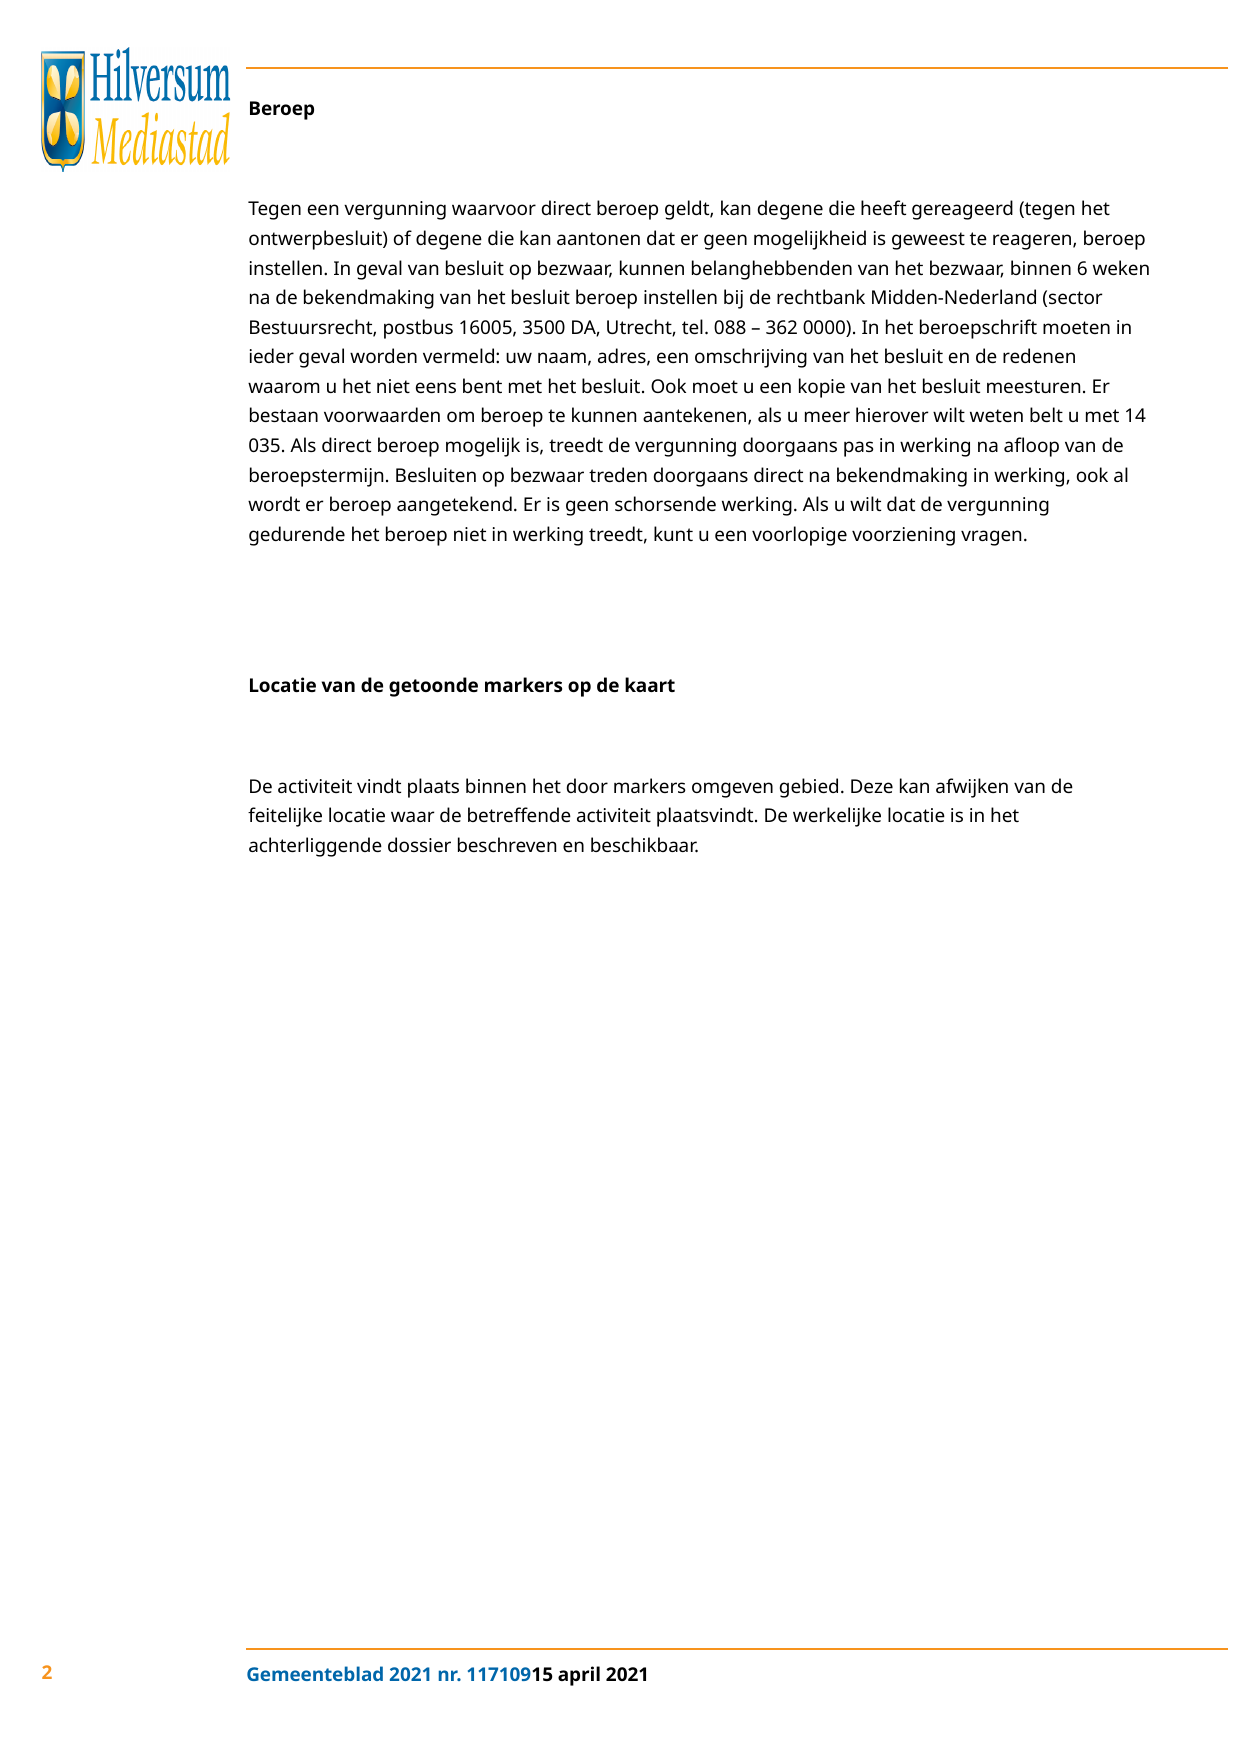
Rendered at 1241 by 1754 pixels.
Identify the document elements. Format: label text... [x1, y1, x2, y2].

text Beroep [248, 95, 1152, 121]
picture [41, 47, 231, 172]
text Tegen een vergunning waarvoor direct beroep geldt, kan degene die heeft gereageerd (tegen het ontwerpbesluit) of degene die kan aantonen dat er geen mogelijkheid is geweest te reageren, beroep instellen. In geval van besluit op bezwaar, kunnen belanghebbenden van het bezwaar, binnen 6 weken na de bekendmaking van het besluit beroep instellen bij de rechtbank Midden-Nederland (sector Bestuursrecht, postbus 16005, 3500 DA, Utrecht, tel. 088 – 362 0000). In het beroepschrift moeten in ieder geval worden vermeld: uw naam, adres, een omschrijving van het besluit en de redenen waarom u het niet eens bent met het besluit. Ook moet u een kopie van het besluit meesturen. Er bestaan voorwaarden om beroep te kunnen aantekenen, als u meer hierover wilt weten belt u met 14 035. Als direct beroep mogelijk is, treedt de vergunning doorgaans pas in werking na afloop van de beroepstermijn. Besluiten op bezwaar treden doorgaans direct na bekendmaking in werking, ook al wordt er beroep aangetekend. Er is geen schorsende werking. Als u wilt dat de vergunning gedurende het beroep niet in werking treedt, kunt u een voorlopige voorziening vragen. [248, 196, 1152, 547]
text De activiteit vindt plaats binnen het door markers omgeven gebied. Deze kan afwijken van de feitelijke locatie waar de betreffende activiteit plaatsvindt. De werkelijke locatie is in het achterliggende dossier beschreven en beschikbaar. [248, 773, 1152, 858]
text Locatie van de getoonde markers op de kaart [248, 672, 1152, 698]
